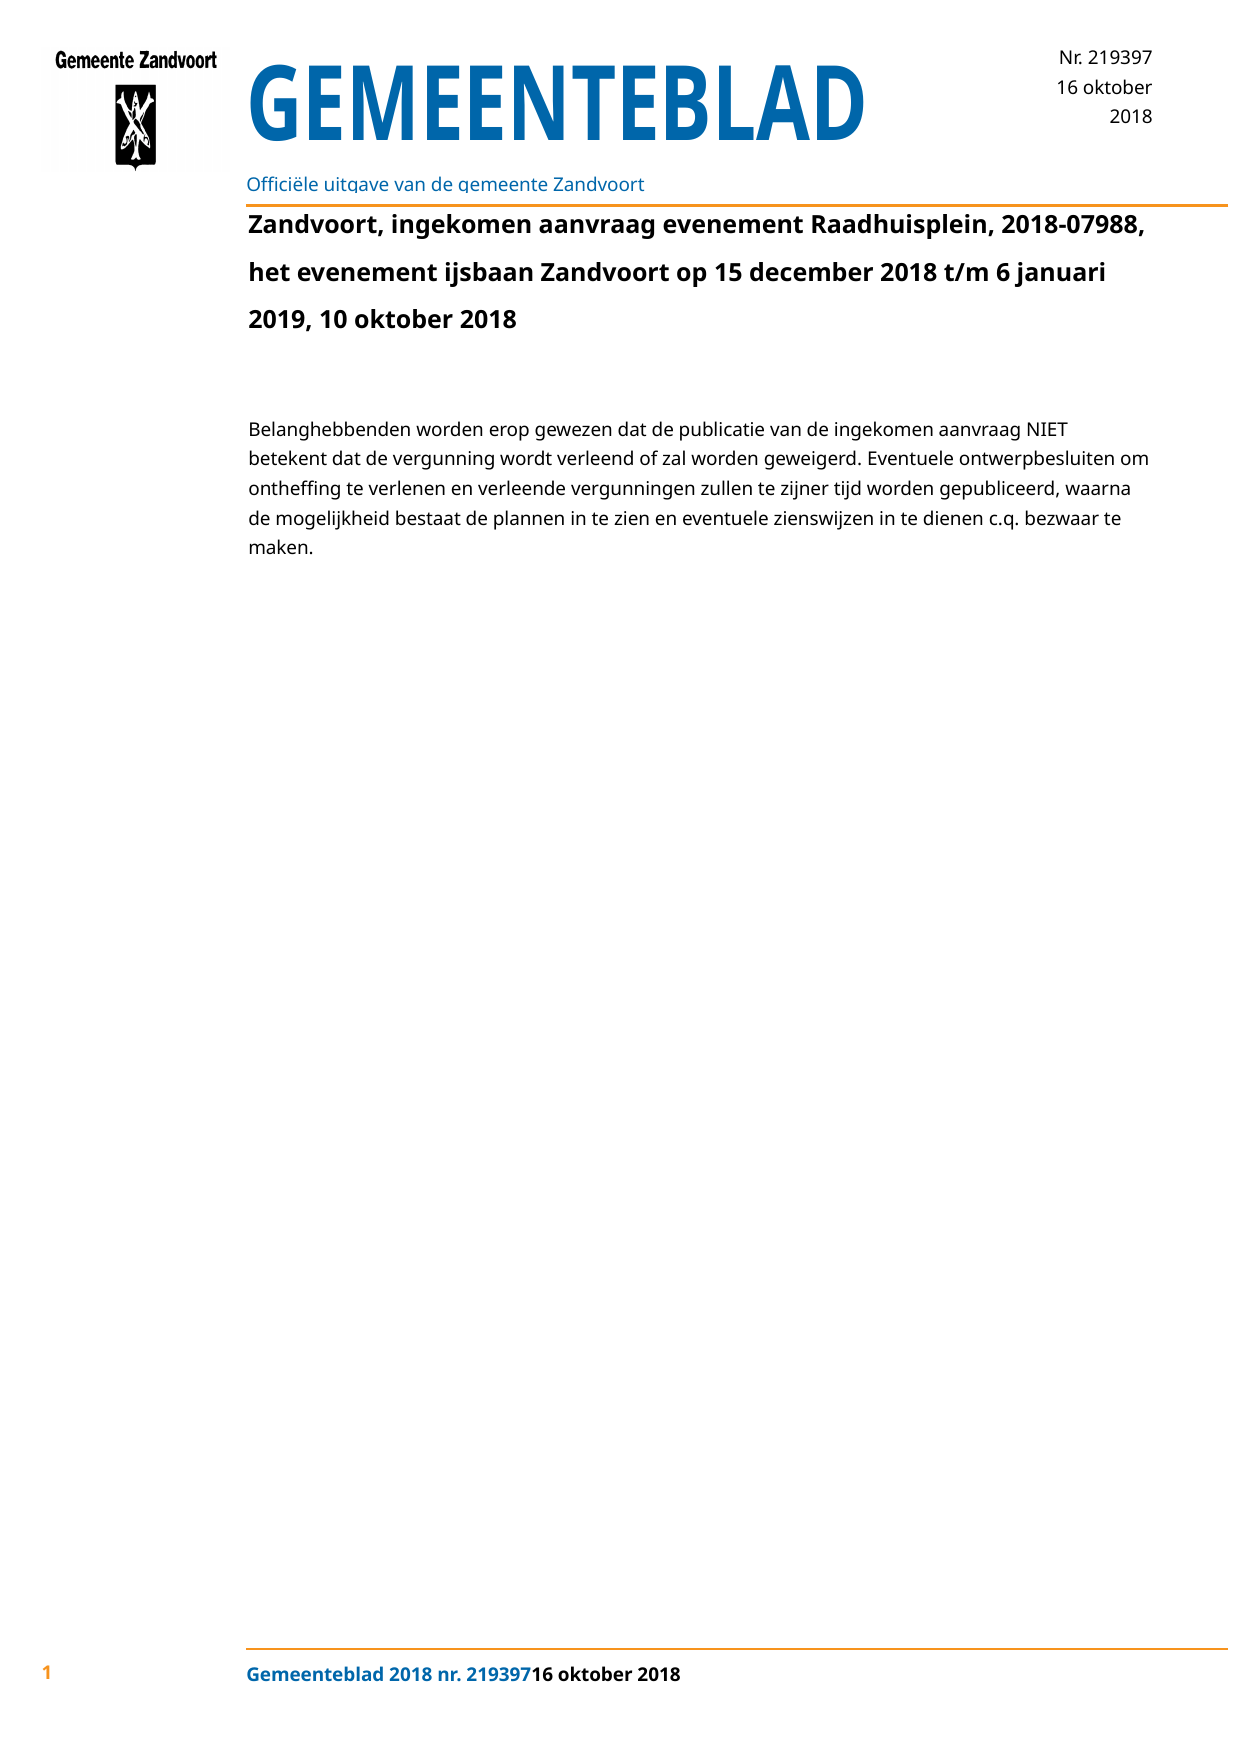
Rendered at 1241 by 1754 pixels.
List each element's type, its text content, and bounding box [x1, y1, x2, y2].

picture [41, 47, 231, 172]
text Belanghebbenden worden erop gewezen dat de publicatie van de ingekomen aanvraag NIET betekent dat de vergunning wordt verleend of zal worden geweigerd. Eventuele ontwerpbesluiten om ontheffing te verlenen en verleende vergunningen zullen te zijner tijd worden gepubliceerd, waarna de mogelijkheid bestaat de plannen in te zien en eventuele zienswijzen in te dienen c.q. bezwaar te maken. [248, 416, 1152, 560]
text Zandvoort, ingekomen aanvraag evenement Raadhuisplein, 2018-07988, het evenement ijsbaan Zandvoort op 15 december 2018 t/m 6 januari 2019, 10 oktober 2018 [248, 207, 1152, 336]
